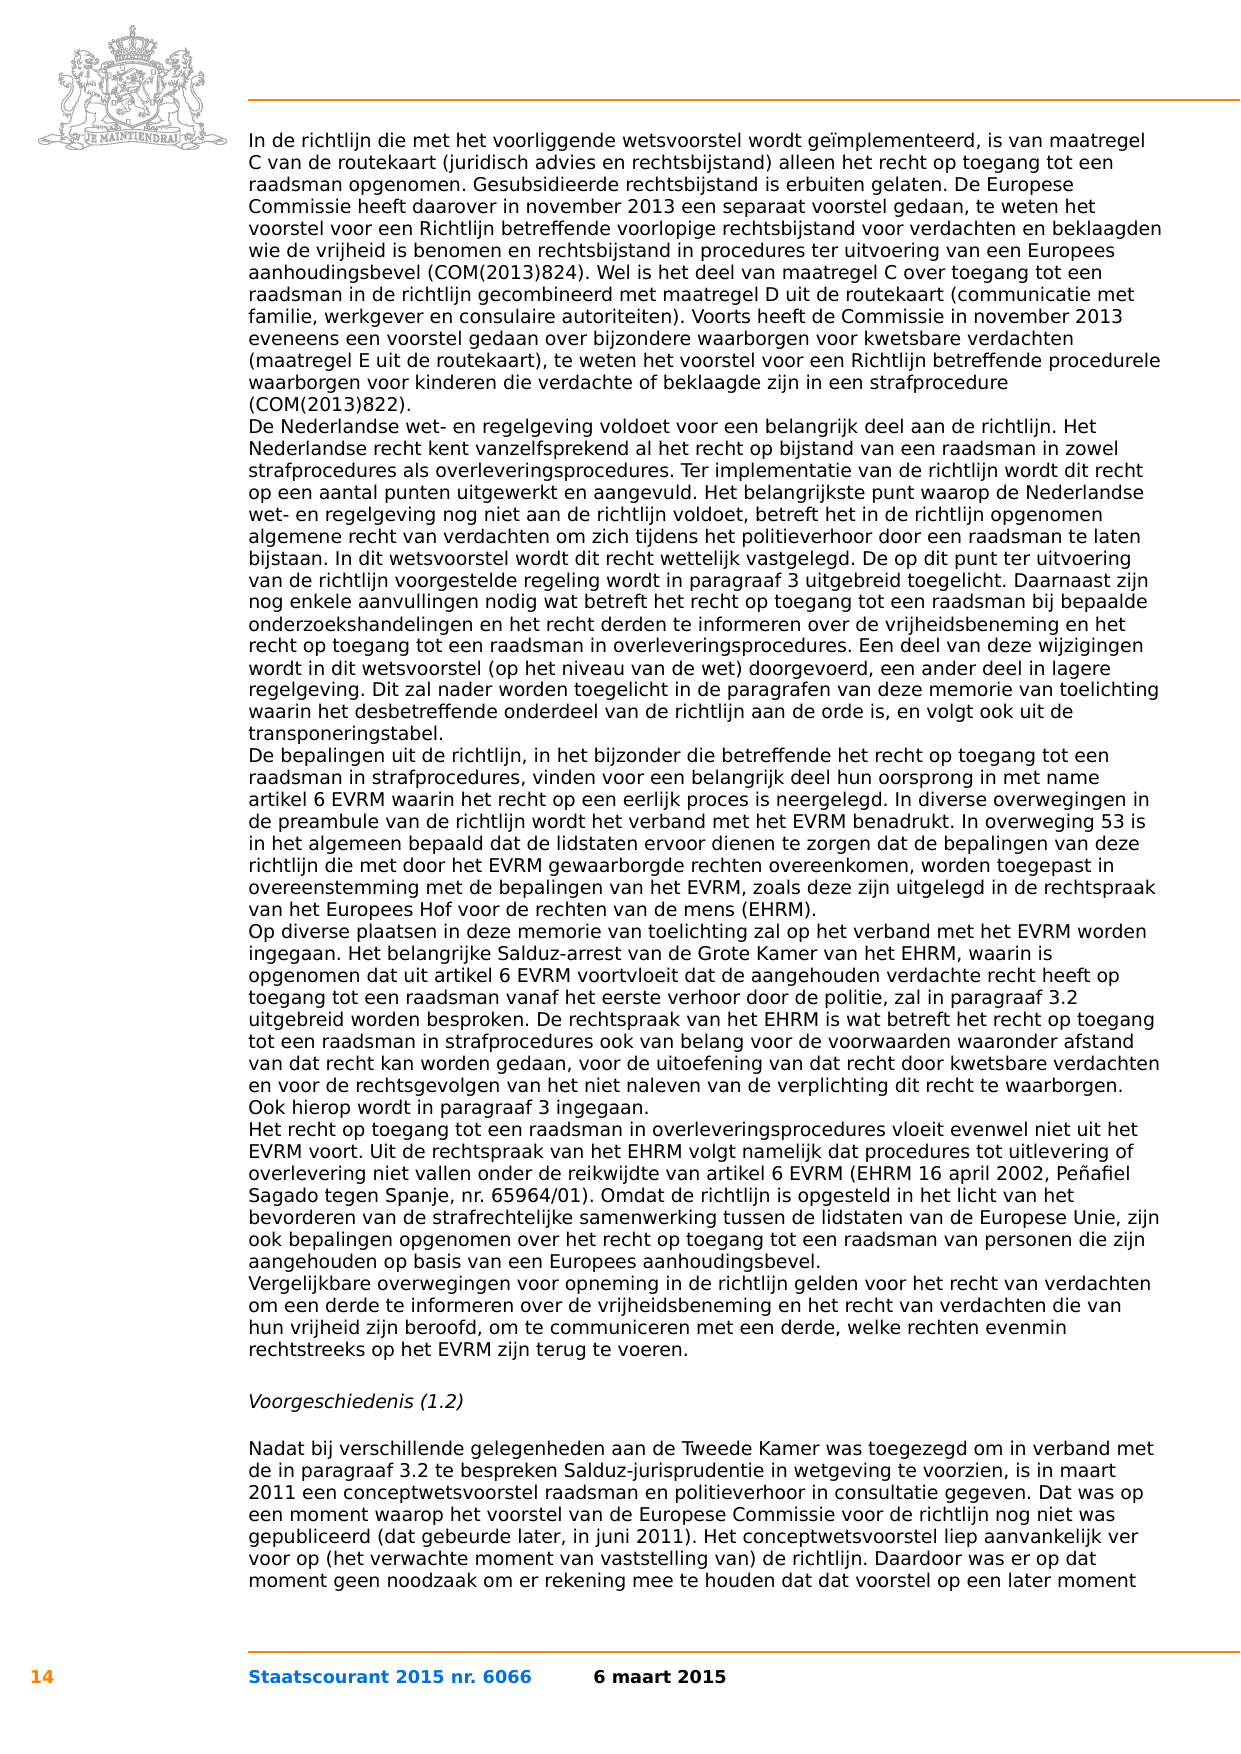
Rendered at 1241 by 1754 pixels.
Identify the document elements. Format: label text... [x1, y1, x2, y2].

text Het recht op toegang tot een raadsman in overleveringsprocedures vloeit evenwel niet uit het EVRM voort. Uit de rechtspraak van het EHRM volgt namelijk dat procedures tot uitlevering of overlevering niet vallen onder de reikwijdte van artikel 6 EVRM (EHRM 16 april 2002, Peñafiel Sagado tegen Spanje, nr. 65964/01). Omdat de richtlijn is opgesteld in het licht van het bevorderen van de strafrechtelijke samenwerking tussen de lidstaten van de Europese Unie, zijn ook bepalingen opgenomen over het recht op toegang tot een raadsman van personen die zijn aangehouden op basis van een Europees aanhoudingsbevel. [248, 1119, 1163, 1273]
picture [38, 25, 227, 150]
subtitle Voorgeschiedenis (1.2) [248, 1391, 1163, 1413]
text Op diverse plaatsen in deze memorie van toelichting zal op het verband met het EVRM worden ingegaan. Het belangrijke Salduz-arrest van de Grote Kamer van het EHRM, waarin is opgenomen dat uit artikel 6 EVRM voortvloeit dat de aangehouden verdachte recht heeft op toegang tot een raadsman vanaf het eerste verhoor door de politie, zal in paragraaf 3.2 uitgebreid worden besproken. De rechtspraak van het EHRM is wat betreft het recht op toegang tot een raadsman in strafprocedures ook van belang voor de voorwaarden waaronder afstand van dat recht kan worden gedaan, voor de uitoefening van dat recht door kwetsbare verdachten en voor de rechtsgevolgen van het niet naleven van de verplichting dit recht te waarborgen. Ook hierop wordt in paragraaf 3 ingegaan. [248, 921, 1163, 1119]
text In de richtlijn die met het voorliggende wetsvoorstel wordt geïmplementeerd, is van maatregel C van de routekaart (juridisch advies en rechtsbijstand) alleen het recht op toegang tot een raadsman opgenomen. Gesubsidieerde rechtsbijstand is erbuiten gelaten. De Europese Commissie heeft daarover in november 2013 een separaat voorstel gedaan, te weten het voorstel voor een Richtlijn betreffende voorlopige rechtsbijstand voor verdachten en beklaagden wie de vrijheid is benomen en rechtsbijstand in procedures ter uitvoering van een Europees aanhoudingsbevel (COM(2013)824). Wel is het deel van maatregel C over toegang tot een raadsman in de richtlijn gecombineerd met maatregel D uit de routekaart (communicatie met familie, werkgever en consulaire autoriteiten). Voorts heeft de Commissie in november 2013 eveneens een voorstel gedaan over bijzondere waarborgen voor kwetsbare verdachten (maatregel E uit de routekaart), te weten het voorstel voor een Richtlijn betreffende procedurele waarborgen voor kinderen die verdachte of beklaagde zijn in een strafprocedure (COM(2013)822). [248, 130, 1163, 416]
text Vergelijkbare overwegingen voor opneming in de richtlijn gelden voor het recht van verdachten om een derde te informeren over de vrijheidsbeneming en het recht van verdachten die van hun vrijheid zijn beroofd, om te communiceren met een derde, welke rechten evenmin rechtstreeks op het EVRM zijn terug te voeren. [248, 1273, 1163, 1361]
text Nadat bij verschillende gelegenheden aan de Tweede Kamer was toegezegd om in verband met de in paragraaf 3.2 te bespreken Salduz-jurisprudentie in wetgeving te voorzien, is in maart 2011 een conceptwetsvoorstel raadsman en politieverhoor in consultatie gegeven. Dat was op een moment waarop het voorstel van de Europese Commissie voor de richtlijn nog niet was gepubliceerd (dat gebeurde later, in juni 2011). Het conceptwetsvoorstel liep aanvankelijk ver voor op (het verwachte moment van vaststelling van) de richtlijn. Daardoor was er op dat moment geen noodzaak om er rekening mee te houden dat dat voorstel op een later moment [248, 1438, 1163, 1592]
text De Nederlandse wet- en regelgeving voldoet voor een belangrijk deel aan de richtlijn. Het Nederlandse recht kent vanzelfsprekend al het recht op bijstand van een raadsman in zowel strafprocedures als overleveringsprocedures. Ter implementatie van de richtlijn wordt dit recht op een aantal punten uitgewerkt en aangevuld. Het belangrijkste punt waarop de Nederlandse wet- en regelgeving nog niet aan de richtlijn voldoet, betreft het in de richtlijn opgenomen algemene recht van verdachten om zich tijdens het politieverhoor door een raadsman te laten bijstaan. In dit wetsvoorstel wordt dit recht wettelijk vastgelegd. De op dit punt ter uitvoering van de richtlijn voorgestelde regeling wordt in paragraaf 3 uitgebreid toegelicht. Daarnaast zijn nog enkele aanvullingen nodig wat betreft het recht op toegang tot een raadsman bij bepaalde onderzoekshandelingen en het recht derden te informeren over de vrijheidsbeneming en het recht op toegang tot een raadsman in overleveringsprocedures. Een deel van deze wijzigingen wordt in dit wetsvoorstel (op het niveau van de wet) doorgevoerd, een ander deel in lagere regelgeving. Dit zal nader worden toegelicht in de paragrafen van deze memorie van toelichting waarin het desbetreffende onderdeel van de richtlijn aan de orde is, en volgt ook uit de transponeringstabel. [248, 416, 1163, 745]
text De bepalingen uit de richtlijn, in het bijzonder die betreffende het recht op toegang tot een raadsman in strafprocedures, vinden voor een belangrijk deel hun oorsprong in met name artikel 6 EVRM waarin het recht op een eerlijk proces is neergelegd. In diverse overwegingen in de preambule van de richtlijn wordt het verband met het EVRM benadrukt. In overweging 53 is in het algemeen bepaald dat de lidstaten ervoor dienen te zorgen dat de bepalingen van deze richtlijn die met door het EVRM gewaarborgde rechten overeenkomen, worden toegepast in overeenstemming met de bepalingen van het EVRM, zoals deze zijn uitgelegd in de rechtspraak van het Europees Hof voor de rechten van de mens (EHRM). [248, 745, 1163, 921]
